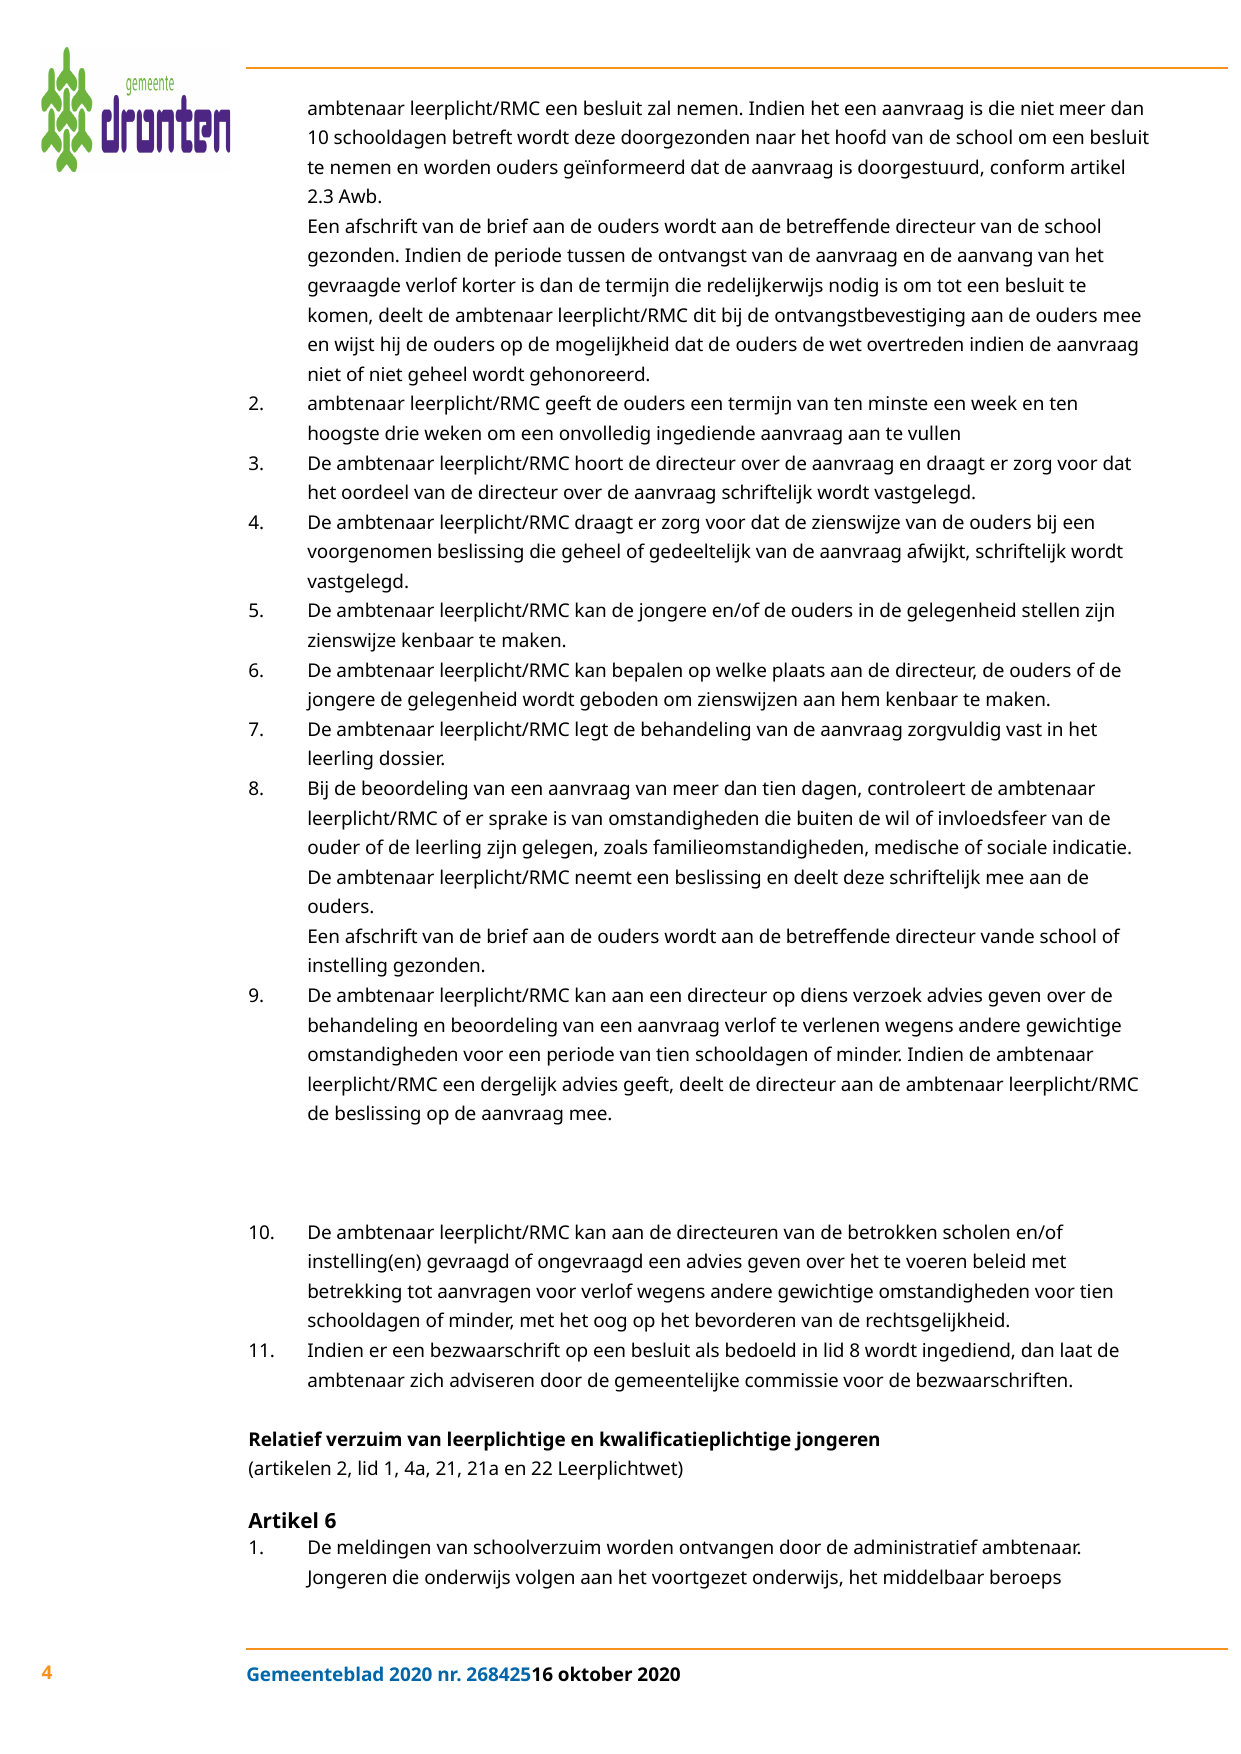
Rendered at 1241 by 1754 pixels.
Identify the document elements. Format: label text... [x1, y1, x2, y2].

text (artikelen 2, lid 1, 4a, 21, 21a en 22 Leerplichtwet) [248, 1456, 1152, 1481]
list Een afschrift van de brief aan de ouders wordt aan de betreffende directeur van de school gezonden. Indien de periode tussen de ontvangst van de aanvraag en de aanvang van het gevraagde verlof korter is dan de termijn die redelijkerwijs nodig is om tot een besluit te komen, deelt de ambtenaar leerplicht/RMC dit bij de ontvangstbevestiging aan de ouders mee en wijst hij de ouders op de mogelijkheid dat de ouders de wet overtreden indien de aanvraag niet of niet geheel wordt gehonoreerd. [248, 213, 1152, 387]
list De ambtenaar leerplicht/RMC legt de behandeling van de aanvraag zorgvuldig vast in het leerling dossier. [248, 716, 1152, 771]
list Bij de beoordeling van een aanvraag van meer dan tien dagen, controleert de ambtenaar leerplicht/RMC of er sprake is van omstandigheden die buiten de wil of invloedsfeer van de ouder of de leerling zijn gelegen, zoals familieomstandigheden, medische of sociale indicatie. De ambtenaar leerplicht/RMC neemt een beslissing en deelt deze schriftelijk mee aan de ouders. [248, 775, 1152, 919]
text Relatief verzuim van leerplichtige en kwalificatieplichtige jongeren [248, 1426, 1152, 1452]
list De ambtenaar leerplicht/RMC draagt er zorg voor dat de zienswijze van de ouders bij een voorgenomen beslissing die geheel of gedeeltelijk van de aanvraag afwijkt, schriftelijk wordt vastgelegd. [248, 509, 1152, 594]
list De ambtenaar leerplicht/RMC kan aan de directeuren van de betrokken scholen en/of instelling(en) gevraagd of ongevraagd een advies geven over het te voeren beleid met betrekking tot aanvragen voor verlof wegens andere gewichtige omstandigheden voor tien schooldagen of minder, met het oog op het bevorderen van de rechtsgelijkheid. [248, 1219, 1152, 1333]
list ambtenaar leerplicht/RMC een besluit zal nemen. Indien het een aanvraag is die niet meer dan 10 schooldagen betreft wordt deze doorgezonden naar het hoofd van de school om een besluit te nemen en worden ouders geïnformeerd dat de aanvraag is doorgestuurd, conform artikel 2.3 Awb. [248, 95, 1152, 209]
text Artikel 6 [248, 1506, 1152, 1534]
list De ambtenaar leerplicht/RMC kan de jongere en/of de ouders in de gelegenheid stellen zijn zienswijze kenbaar te maken. [248, 598, 1152, 653]
list Indien er een bezwaarschrift op een besluit als bedoeld in lid 8 wordt ingediend, dan laat de ambtenaar zich adviseren door de gemeentelijke commissie voor de bezwaarschriften. [248, 1337, 1152, 1393]
picture [41, 47, 231, 172]
list De ambtenaar leerplicht/RMC hoort de directeur over de aanvraag en draagt er zorg voor dat het oordeel van de directeur over de aanvraag schriftelijk wordt vastgelegd. [248, 450, 1152, 505]
list De ambtenaar leerplicht/RMC kan aan een directeur op diens verzoek advies geven over de behandeling en beoordeling van een aanvraag verlof te verlenen wegens andere gewichtige omstandigheden voor een periode van tien schooldagen of minder. Indien de ambtenaar leerplicht/RMC een dergelijk advies geeft, deelt de directeur aan de ambtenaar leerplicht/RMC de beslissing op de aanvraag mee. [248, 982, 1152, 1126]
list De ambtenaar leerplicht/RMC kan bepalen op welke plaats aan de directeur, de ouders of de jongere de gelegenheid wordt geboden om zienswijzen aan hem kenbaar te maken. [248, 657, 1152, 712]
list Een afschrift van de brief aan de ouders wordt aan de betreffende directeur vande school of instelling gezonden. [248, 923, 1152, 978]
list De meldingen van schoolverzuim worden ontvangen door de administratief ambtenaar. Jongeren die onderwijs volgen aan het voortgezet onderwijs, het middelbaar beroeps [248, 1534, 1152, 1590]
list ambtenaar leerplicht/RMC geeft de ouders een termijn van ten minste een week en ten hoogste drie weken om een onvolledig ingediende aanvraag aan te vullen [248, 391, 1152, 446]
